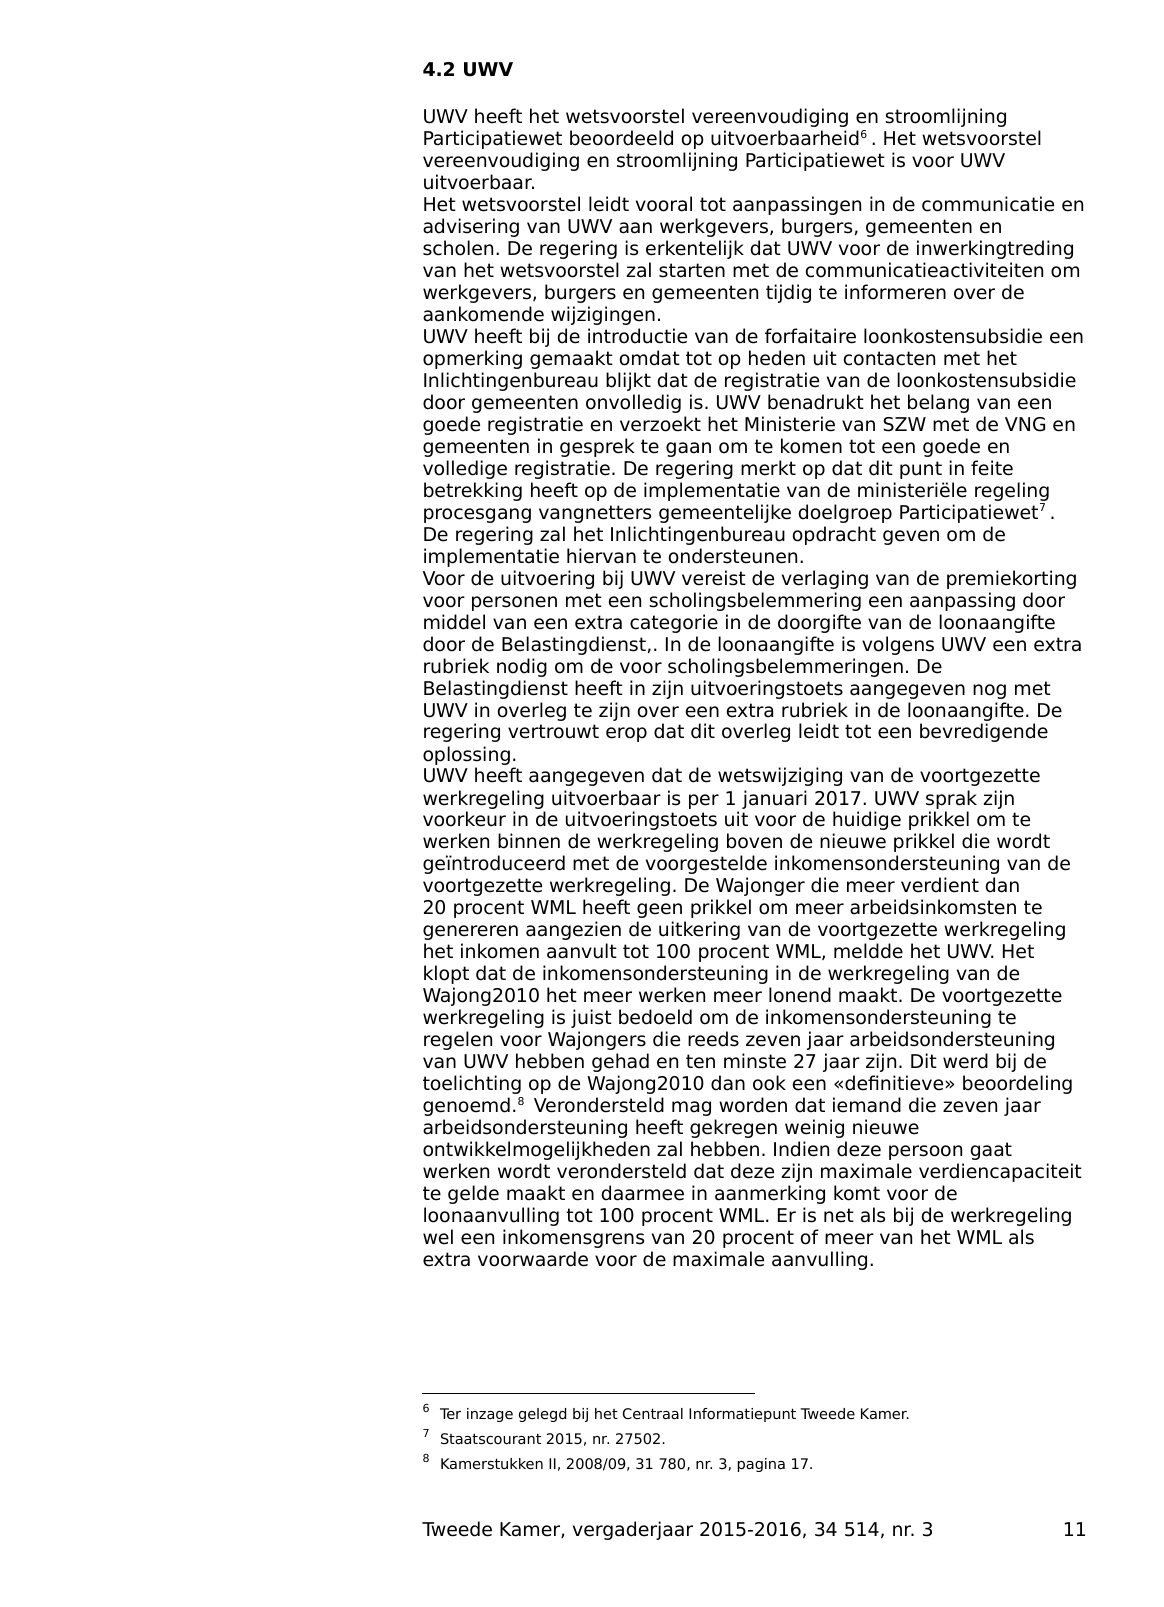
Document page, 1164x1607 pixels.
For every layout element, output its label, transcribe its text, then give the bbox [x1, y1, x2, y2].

text Kamerstukken II, 2008/09, 31 780, nr. 3, pagina 17. [422, 1452, 1087, 1474]
text Het wetsvoorstel leidt vooral tot aanpassingen in de communicatie en advisering van UWV aan werkgevers, burgers, gemeenten en scholen. De regering is erkentelijk dat UWV voor de inwerkingtreding van het wetsvoorstel zal starten met de communicatieactiviteiten om werkgevers, burgers en gemeenten tijdig te informeren over de aankomende wijzigingen. [422, 194, 1087, 326]
text Staatscourant 2015, nr. 27502. [422, 1427, 1087, 1449]
subtitle 4.2 UWV [422, 59, 1087, 81]
text Voor de uitvoering bij UWV vereist de verlaging van de premiekorting voor personen met een scholingsbelemmering een aanpassing door middel van een extra categorie in de doorgifte van de loonaangifte door de Belastingdienst,. In de loonaangifte is volgens UWV een extra rubriek nodig om de voor scholingsbelemmeringen. De Belastingdienst heeft in zijn uitvoeringstoets aangegeven nog met UWV in overleg te zijn over een extra rubriek in de loonaangifte. De regering vertrouwt erop dat dit overleg leidt tot een bevredigende oplossing. [422, 568, 1087, 765]
text UWV heeft het wetsvoorstel vereenvoudiging en stroomlijning Participatiewet beoordeeld op uitvoerbaarheid. Het wetsvoorstel vereenvoudiging en stroomlijning Participatiewet is voor UWV uitvoerbaar. [422, 106, 1087, 194]
text UWV heeft bij de introductie van de forfaitaire loonkostensubsidie een opmerking gemaakt omdat tot op heden uit contacten met het Inlichtingenbureau blijkt dat de registratie van de loonkostensubsidie door gemeenten onvolledig is. UWV benadrukt het belang van een goede registratie en verzoekt het Ministerie van SZW met de VNG en gemeenten in gesprek te gaan om te komen tot een goede en volledige registratie. De regering merkt op dat dit punt in feite betrekking heeft op de implementatie van de ministeriële regeling procesgang vangnetters gemeentelijke doelgroep Participatiewet. De regering zal het Inlichtingenbureau opdracht geven om de implementatie hiervan te ondersteunen. [422, 326, 1087, 568]
text Ter inzage gelegd bij het Centraal Informatiepunt Tweede Kamer. [422, 1402, 1087, 1424]
text UWV heeft aangegeven dat de wetswijziging van de voortgezette werkregeling uitvoerbaar is per 1 januari 2017. UWV sprak zijn voorkeur in de uitvoeringstoets uit voor de huidige prikkel om te werken binnen de werkregeling boven de nieuwe prikkel die wordt geïntroduceerd met de voorgestelde inkomensondersteuning van de voortgezette werkregeling. De Wajonger die meer verdient dan 20 procent WML heeft geen prikkel om meer arbeidsinkomsten te genereren aangezien de uitkering van de voortgezette werkregeling het inkomen aanvult tot 100 procent WML, meldde het UWV. Het klopt dat de inkomensondersteuning in de werkregeling van de Wajong2010 het meer werken meer lonend maakt. De voortgezette werkregeling is juist bedoeld om de inkomensondersteuning te regelen voor Wajongers die reeds zeven jaar arbeidsondersteuning van UWV hebben gehad en ten minste 27 jaar zijn. Dit werd bij de toelichting op de Wajong2010 dan ook een «definitieve» beoordeling genoemd. Verondersteld mag worden dat iemand die zeven jaar arbeidsondersteuning heeft gekregen weinig nieuwe ontwikkelmogelijkheden zal hebben. Indien deze persoon gaat werken wordt verondersteld dat deze zijn maximale verdiencapaciteit te gelde maakt en daarmee in aanmerking komt voor de loonaanvulling tot 100 procent WML. Er is net als bij de werkregeling wel een inkomensgrens van 20 procent of meer van het WML als extra voorwaarde voor de maximale aanvulling. [422, 765, 1087, 1271]
